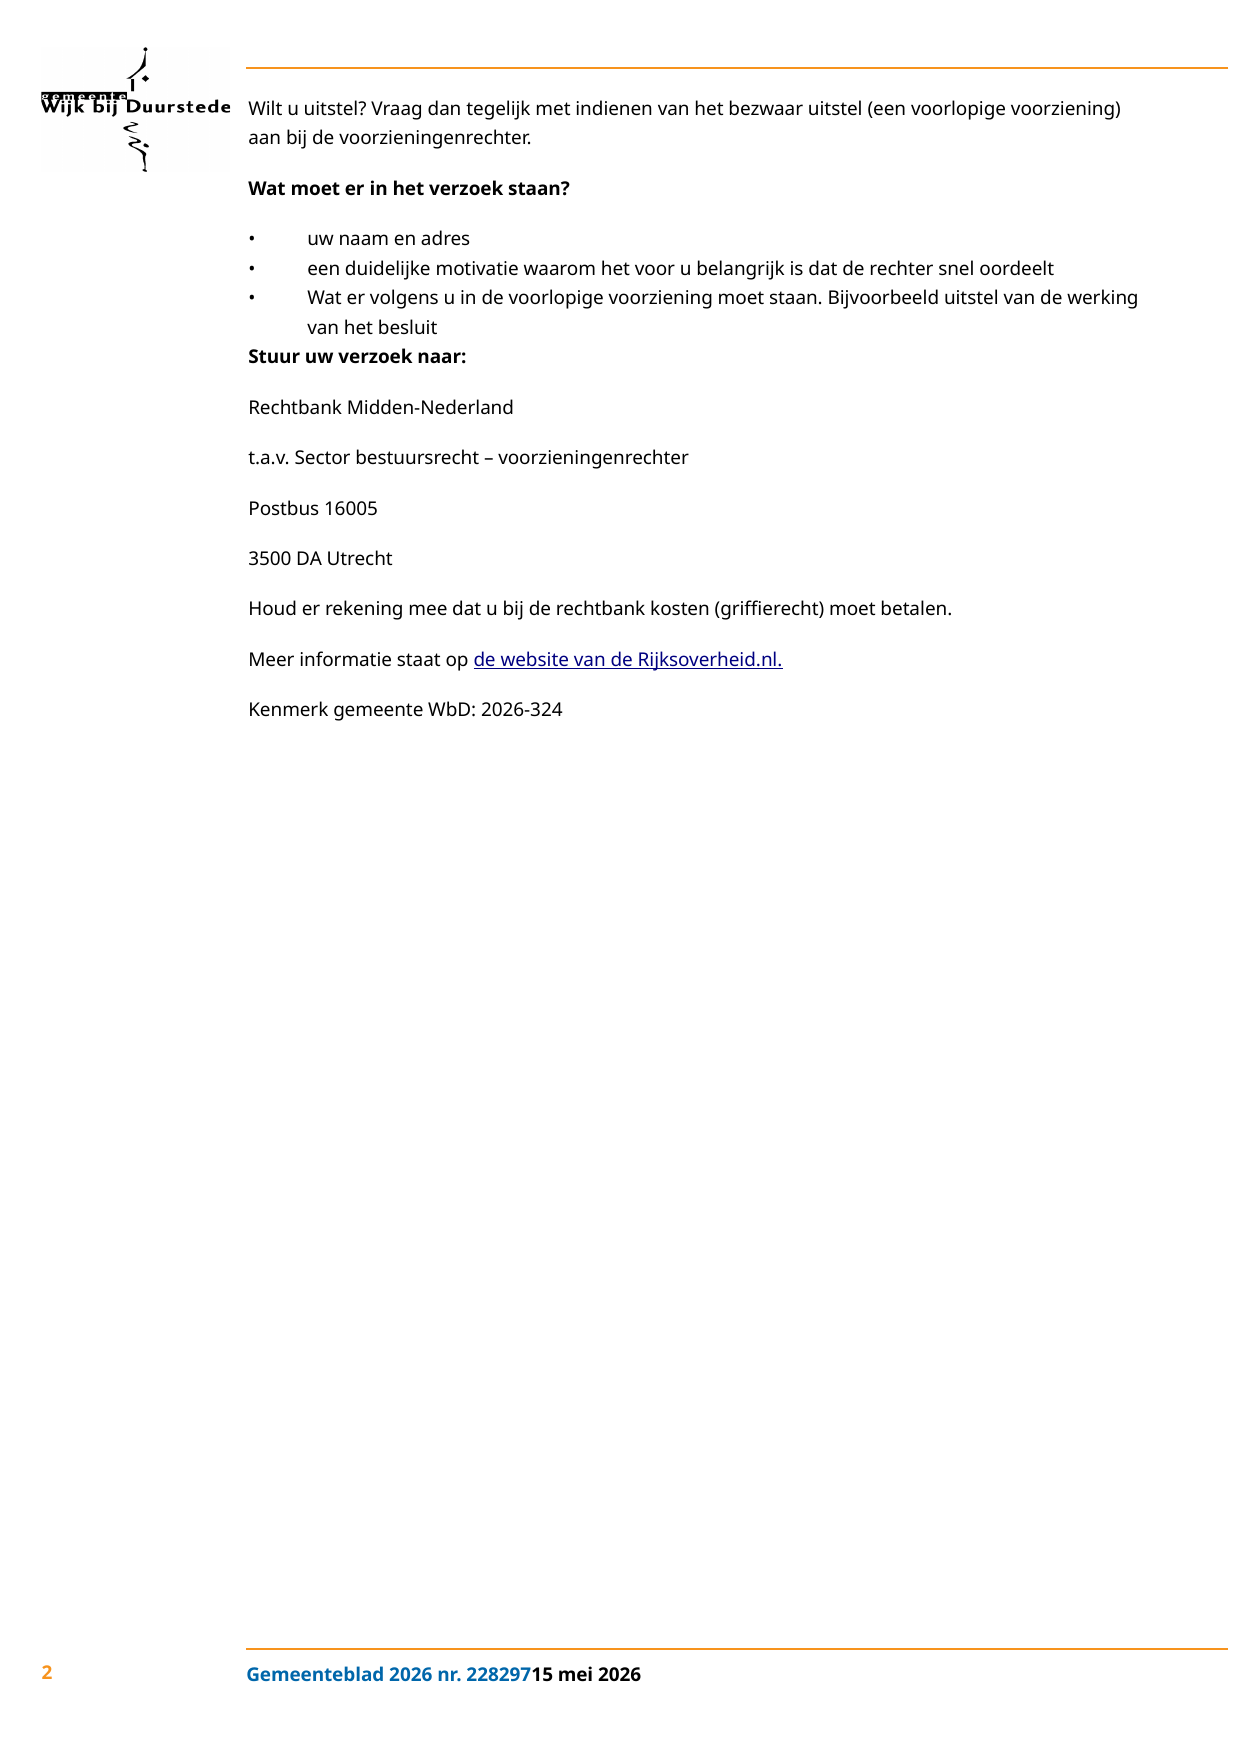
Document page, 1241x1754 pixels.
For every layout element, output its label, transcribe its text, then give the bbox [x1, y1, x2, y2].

text Kenmerk gemeente WbD: 2026-324 [248, 696, 1152, 722]
text Wilt u uitstel? Vraag dan tegelijk met indienen van het bezwaar uitstel (een voorlopige voorziening) aan bij de voorzieningenrechter. [248, 95, 1152, 150]
text Postbus 16005 [248, 495, 1152, 521]
picture [41, 47, 231, 172]
text Meer informatie staat op de website van de Rijksoverheid.nl. [248, 646, 1152, 672]
list uw naam en adres [248, 225, 1152, 251]
text Stuur uw verzoek naar: [248, 343, 1152, 369]
text Wat moet er in het verzoek staan? [248, 175, 1152, 201]
text 3500 DA Utrecht [248, 545, 1152, 571]
text Houd er rekening mee dat u bij de rechtbank kosten (griffierecht) moet betalen. [248, 596, 1152, 621]
list een duidelijke motivatie waarom het voor u belangrijk is dat de rechter snel oordeelt [248, 255, 1152, 281]
list Wat er volgens u in de voorlopige voorziening moet staan. Bijvoorbeeld uitstel van de werking van het besluit [248, 284, 1152, 340]
text t.a.v. Sector bestuursrecht – voorzieningenrechter [248, 444, 1152, 470]
text Rechtbank Midden-Nederland [248, 394, 1152, 420]
